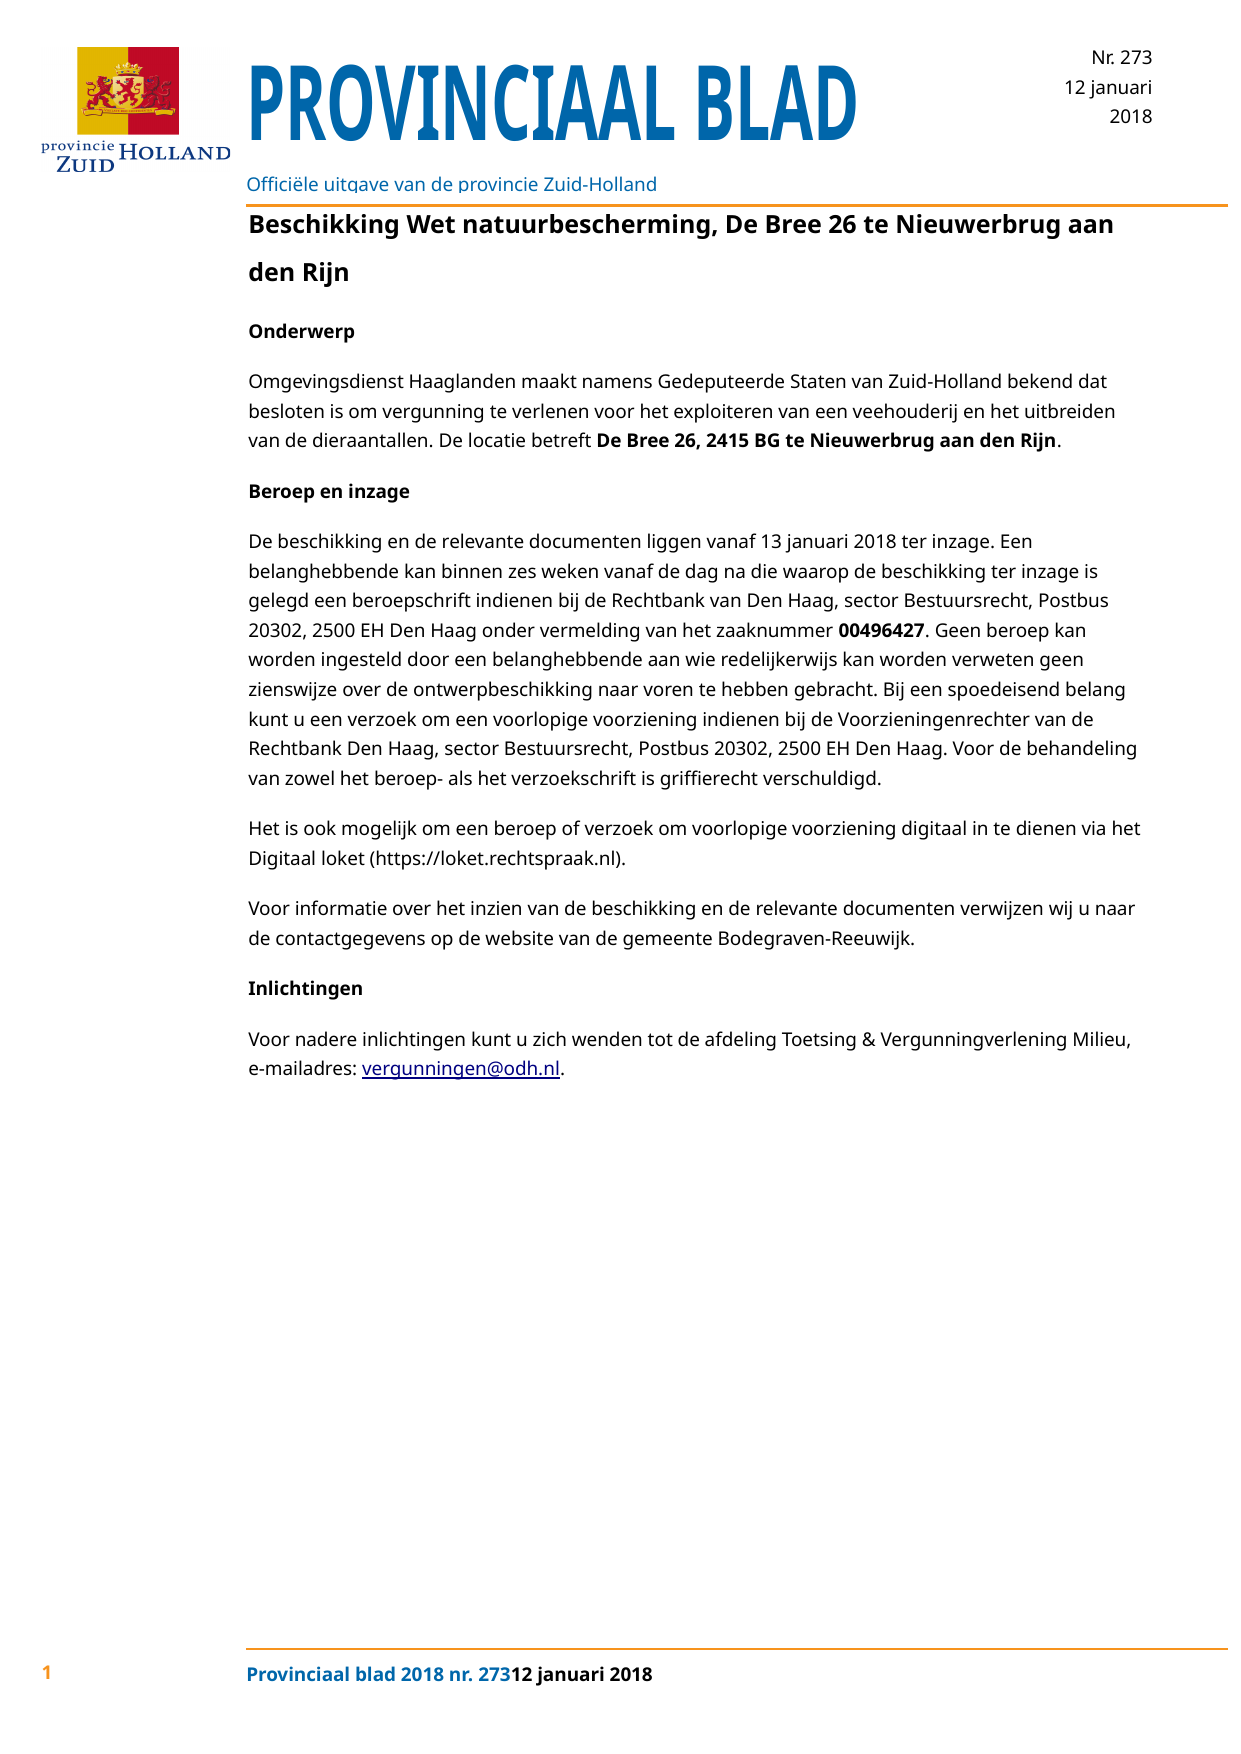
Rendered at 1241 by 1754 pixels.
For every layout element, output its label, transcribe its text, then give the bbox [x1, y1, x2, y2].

text Voor informatie over het inzien van de beschikking en de relevante documenten verwijzen wij u naar de contactgegevens op de website van de gemeente Bodegraven-Reeuwijk. [248, 895, 1152, 951]
picture [41, 47, 231, 172]
text Beroep en inzage [248, 478, 1152, 504]
text Onderwerp [248, 318, 1152, 344]
text Omgevingsdienst Haaglanden maakt namens Gedeputeerde Staten van Zuid-Holland bekend dat besloten is om vergunning te verlenen voor het exploiteren van een veehouderij en het uitbreiden van de dieraantallen. De locatie betreft De Bree 26, 2415 BG te Nieuwerbrug aan den Rijn. [248, 368, 1152, 453]
text De beschikking en de relevante documenten liggen vanaf 13 januari 2018 ter inzage. Een belanghebbende kan binnen zes weken vanaf de dag na die waarop de beschikking ter inzage is gelegd een beroepschrift indienen bij de Rechtbank van Den Haag, sector Bestuursrecht, Postbus 20302, 2500 EH Den Haag onder vermelding van het zaaknummer 00496427. Geen beroep kan worden ingesteld door een belanghebbende aan wie redelijkerwijs kan worden verweten geen zienswijze over de ontwerpbeschikking naar voren te hebben gebracht. Bij een spoedeisend belang kunt u een verzoek om een voorlopige voorziening indienen bij de Voorzieningenrechter van de Rechtbank Den Haag, sector Bestuursrecht, Postbus 20302, 2500 EH Den Haag. Voor de behandeling van zowel het beroep- als het verzoekschrift is griffierecht verschuldigd. [248, 528, 1152, 791]
text Beschikking Wet natuurbescherming, De Bree 26 te Nieuwerbrug aan den Rijn [248, 207, 1152, 288]
text Voor nadere inlichtingen kunt u zich wenden tot de afdeling Toetsing & Vergunningverlening Milieu, e-mailadres: vergunningen@odh.nl. [248, 1026, 1152, 1081]
text Inlichtingen [248, 975, 1152, 1001]
text Het is ook mogelijk om een beroep of verzoek om voorlopige voorziening digitaal in te dienen via het Digitaal loket (https://loket.rechtspraak.nl). [248, 815, 1152, 871]
